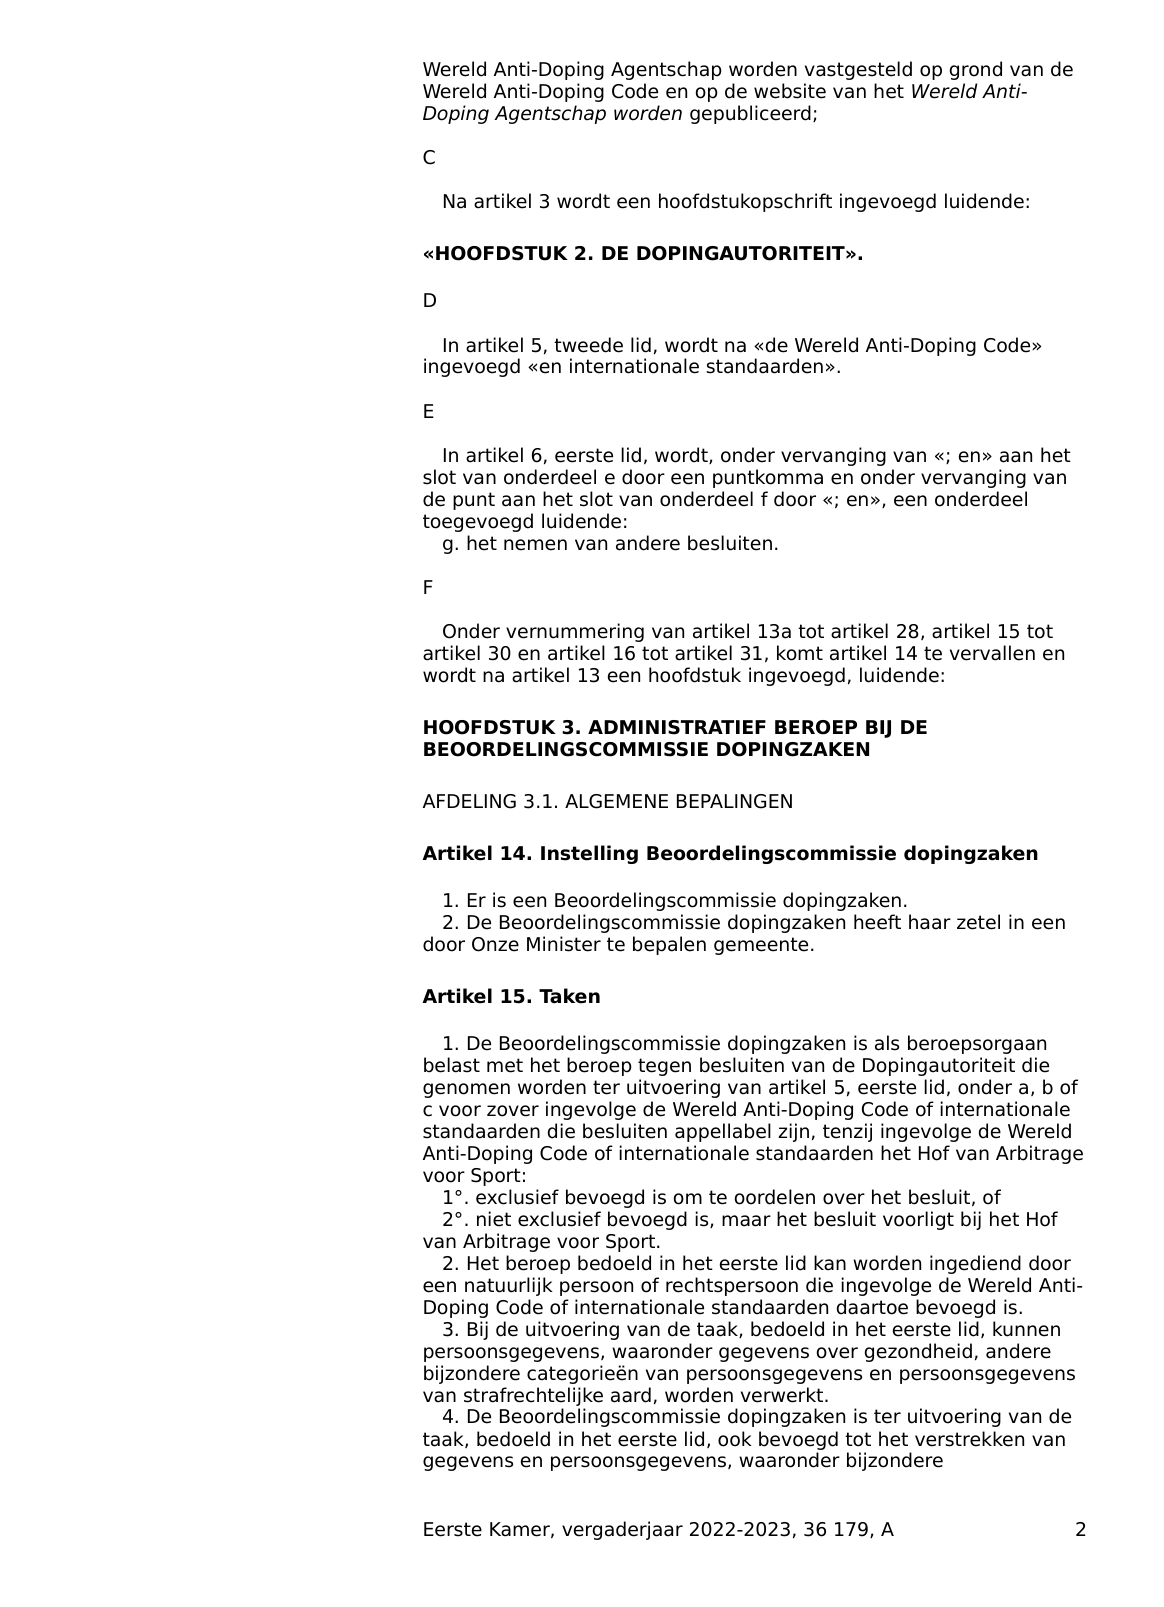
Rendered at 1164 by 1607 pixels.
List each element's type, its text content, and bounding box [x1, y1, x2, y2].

text In artikel 6, eerste lid, wordt, onder vervanging van «; en» aan het slot van onderdeel e door een puntkomma en onder vervanging van de punt aan het slot van onderdeel f door «; en», een onderdeel toegevoegd luidende: [422, 445, 1087, 533]
text F [422, 577, 1087, 599]
text 2. Het beroep bedoeld in het eerste lid kan worden ingediend door een natuurlijk persoon of rechtspersoon die ingevolge de Wereld Anti-Doping Code of internationale standaarden daartoe bevoegd is. [422, 1253, 1087, 1318]
text 1. De Beoordelingscommissie dopingzaken is als beroepsorgaan belast met het beroep tegen besluiten van de Dopingautoriteit die genomen worden ter uitvoering van artikel 5, eerste lid, onder a, b of c voor zover ingevolge de Wereld Anti-Doping Code of internationale standaarden die besluiten appellabel zijn, tenzij ingevolge de Wereld Anti-Doping Code of internationale standaarden het Hof van Arbitrage voor Sport: [422, 1033, 1087, 1187]
text D [422, 290, 1087, 312]
text 1°. exclusief bevoegd is om te oordelen over het besluit, of [422, 1187, 1087, 1209]
text 4. De Beoordelingscommissie dopingzaken is ter uitvoering van de taak, bedoeld in het eerste lid, ook bevoegd tot het verstrekken van gegevens en persoonsgegevens, waaronder bijzondere [422, 1406, 1087, 1472]
text 1. Er is een Beoordelingscommissie dopingzaken. [422, 890, 1087, 912]
subtitle «HOOFDSTUK 2. DE DOPINGAUTORITEIT». [422, 243, 1087, 265]
text E [422, 401, 1087, 423]
text 2. De Beoordelingscommissie dopingzaken heeft haar zetel in een door Onze Minister te bepalen gemeente. [422, 912, 1087, 956]
text 3. Bij de uitvoering van de taak, bedoeld in het eerste lid, kunnen persoonsgegevens, waaronder gegevens over gezondheid, andere bijzondere categorieën van persoonsgegevens en persoonsgegevens van strafrechtelijke aard, worden verwerkt. [422, 1318, 1087, 1406]
text g. het nemen van andere besluiten. [422, 533, 1087, 555]
subtitle AFDELING 3.1. ALGEMENE BEPALINGEN [422, 791, 1087, 813]
subtitle Artikel 15. Taken [422, 986, 1087, 1008]
text Na artikel 3 wordt een hoofdstukopschrift ingevoegd luidende: [422, 191, 1087, 213]
text C [422, 147, 1087, 169]
subtitle Artikel 14. Instelling Beoordelingscommissie dopingzaken [422, 843, 1087, 865]
text In artikel 5, tweede lid, wordt na «de Wereld Anti-Doping Code» ingevoegd «en internationale standaarden». [422, 334, 1087, 378]
text Onder vernummering van artikel 13a tot artikel 28, artikel 15 tot artikel 30 en artikel 16 tot artikel 31, komt artikel 14 te vervallen en wordt na artikel 13 een hoofdstuk ingevoegd, luidende: [422, 621, 1087, 687]
text 2°. niet exclusief bevoegd is, maar het besluit voorligt bij het Hof van Arbitrage voor Sport. [422, 1209, 1087, 1253]
subtitle HOOFDSTUK 3. ADMINISTRATIEF BEROEP BIJ DE BEOORDELINGSCOMMISSIE DOPINGZAKEN [422, 717, 1087, 761]
text Wereld Anti-Doping Agentschap worden vastgesteld op grond van de Wereld Anti-Doping Code en op de website van het Wereld Anti-Doping Agentschap worden gepubliceerd; [422, 59, 1087, 125]
